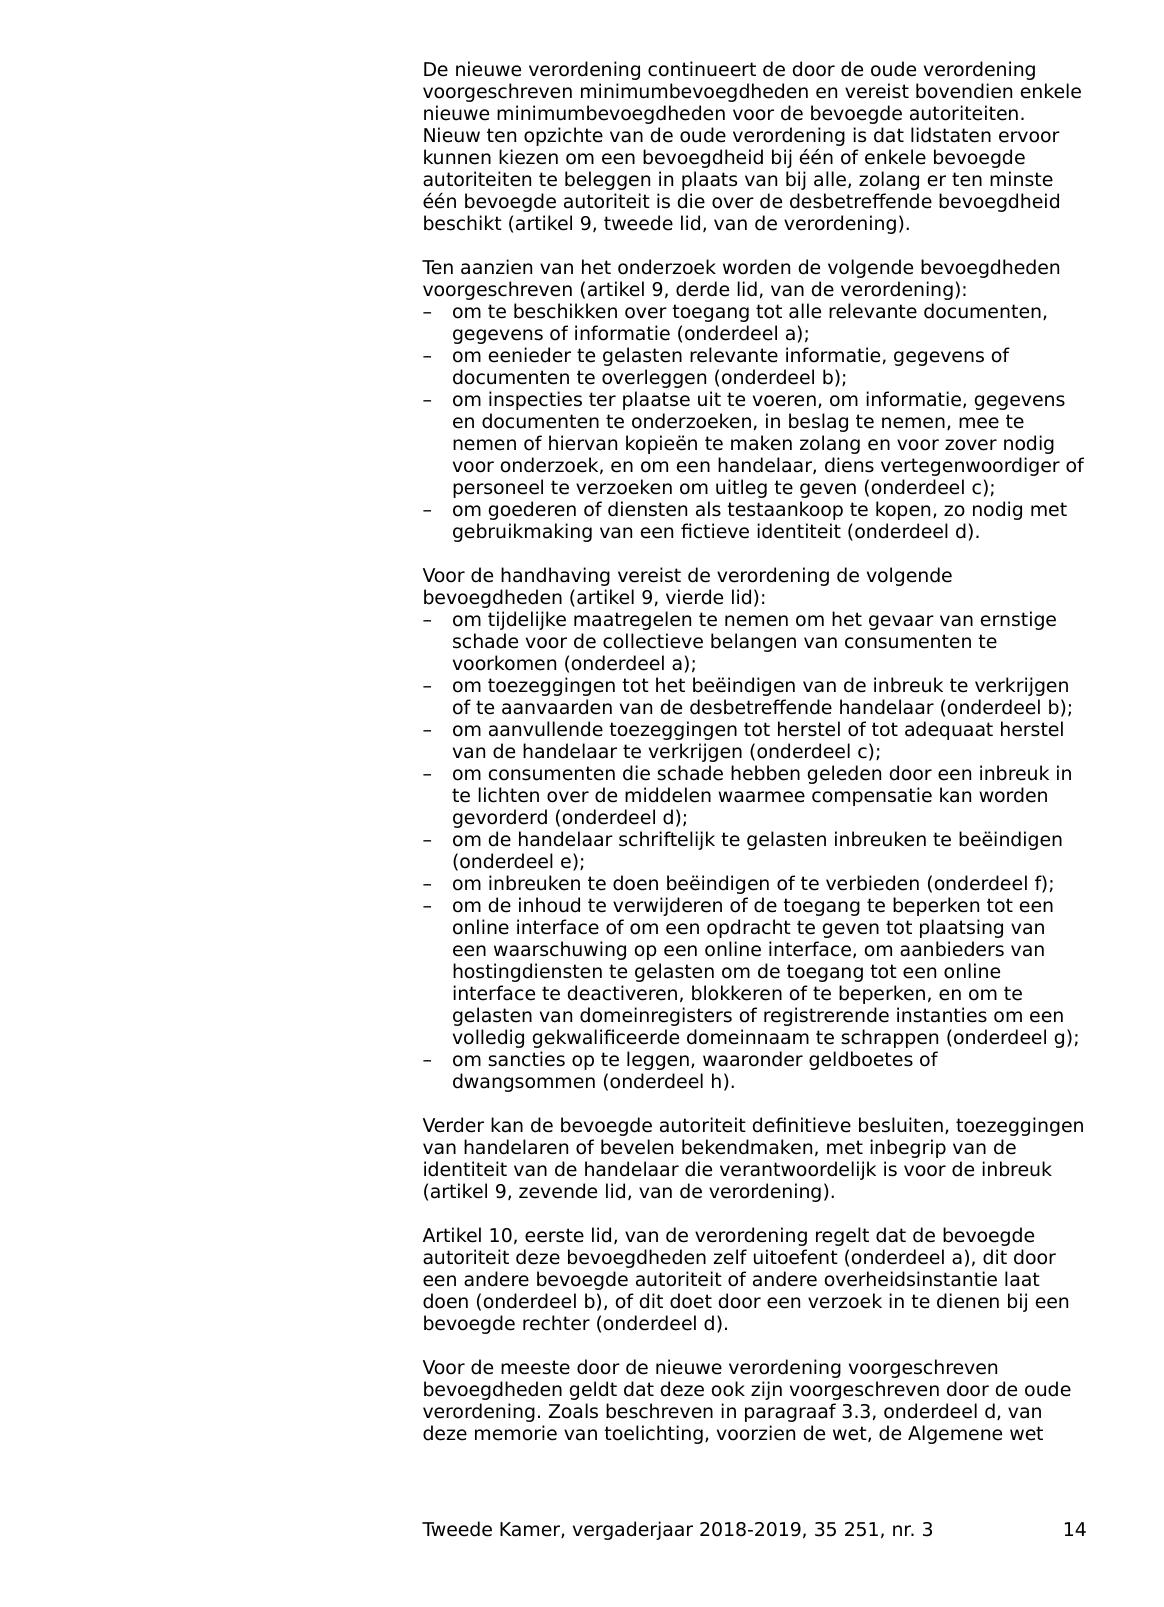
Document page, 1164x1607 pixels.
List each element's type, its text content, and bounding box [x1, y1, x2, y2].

text – om toezeggingen tot het beëindigen van de inbreuk te verkrijgen of te aanvaarden van de desbetreffende handelaar (onderdeel b); [422, 675, 1087, 719]
text – om tijdelijke maatregelen te nemen om het gevaar van ernstige schade voor de collectieve belangen van consumenten te voorkomen (onderdeel a); [422, 609, 1087, 675]
text – om te beschikken over toegang tot alle relevante documenten, gegevens of informatie (onderdeel a); [422, 301, 1087, 345]
text Artikel 10, eerste lid, van de verordening regelt dat de bevoegde autoriteit deze bevoegdheden zelf uitoefent (onderdeel a), dit door een andere bevoegde autoriteit of andere overheidsinstantie laat doen (onderdeel b), of dit doet door een verzoek in te dienen bij een bevoegde rechter (onderdeel d). [422, 1225, 1087, 1335]
text – om aanvullende toezeggingen tot herstel of tot adequaat herstel van de handelaar te verkrijgen (onderdeel c); [422, 719, 1087, 763]
text – om de handelaar schriftelijk te gelasten inbreuken te beëindigen (onderdeel e); [422, 829, 1087, 873]
text – om sancties op te leggen, waaronder geldboetes of dwangsommen (onderdeel h). [422, 1048, 1087, 1092]
text Verder kan de bevoegde autoriteit definitieve besluiten, toezeggingen van handelaren of bevelen bekendmaken, met inbegrip van de identiteit van de handelaar die verantwoordelijk is voor de inbreuk (artikel 9, zevende lid, van de verordening). [422, 1115, 1087, 1203]
text Voor de handhaving vereist de verordening de volgende bevoegdheden (artikel 9, vierde lid): [422, 565, 1087, 609]
text Voor de meeste door de nieuwe verordening voorgeschreven bevoegdheden geldt dat deze ook zijn voorgeschreven door de oude verordening. Zoals beschreven in paragraaf 3.3, onderdeel d, van deze memorie van toelichting, voorzien de wet, de Algemene wet [422, 1357, 1087, 1445]
text – om consumenten die schade hebben geleden door een inbreuk in te lichten over de middelen waarmee compensatie kan worden gevorderd (onderdeel d); [422, 763, 1087, 829]
text – om eenieder te gelasten relevante informatie, gegevens of documenten te overleggen (onderdeel b); [422, 345, 1087, 389]
text – om goederen of diensten als testaankoop te kopen, zo nodig met gebruikmaking van een fictieve identiteit (onderdeel d). [422, 499, 1087, 543]
text – om inspecties ter plaatse uit te voeren, om informatie, gegevens en documenten te onderzoeken, in beslag te nemen, mee te nemen of hiervan kopieën te maken zolang en voor zover nodig voor onderzoek, en om een handelaar, diens vertegenwoordiger of personeel te verzoeken om uitleg te geven (onderdeel c); [422, 389, 1087, 499]
text – om inbreuken te doen beëindigen of te verbieden (onderdeel f); [422, 873, 1087, 895]
text De nieuwe verordening continueert de door de oude verordening voorgeschreven minimumbevoegdheden en vereist bovendien enkele nieuwe minimumbevoegdheden voor de bevoegde autoriteiten. Nieuw ten opzichte van de oude verordening is dat lidstaten ervoor kunnen kiezen om een bevoegdheid bij één of enkele bevoegde autoriteiten te beleggen in plaats van bij alle, zolang er ten minste één bevoegde autoriteit is die over de desbetreffende bevoegdheid beschikt (artikel 9, tweede lid, van de verordening). [422, 59, 1087, 235]
text Ten aanzien van het onderzoek worden de volgende bevoegdheden voorgeschreven (artikel 9, derde lid, van de verordening): [422, 257, 1087, 301]
text – om de inhoud te verwijderen of de toegang te beperken tot een online interface of om een opdracht te geven tot plaatsing van een waarschuwing op een online interface, om aanbieders van hostingdiensten te gelasten om de toegang tot een online interface te deactiveren, blokkeren of te beperken, en om te gelasten van domeinregisters of registrerende instanties om een volledig gekwalificeerde domeinnaam te schrappen (onderdeel g); [422, 895, 1087, 1048]
